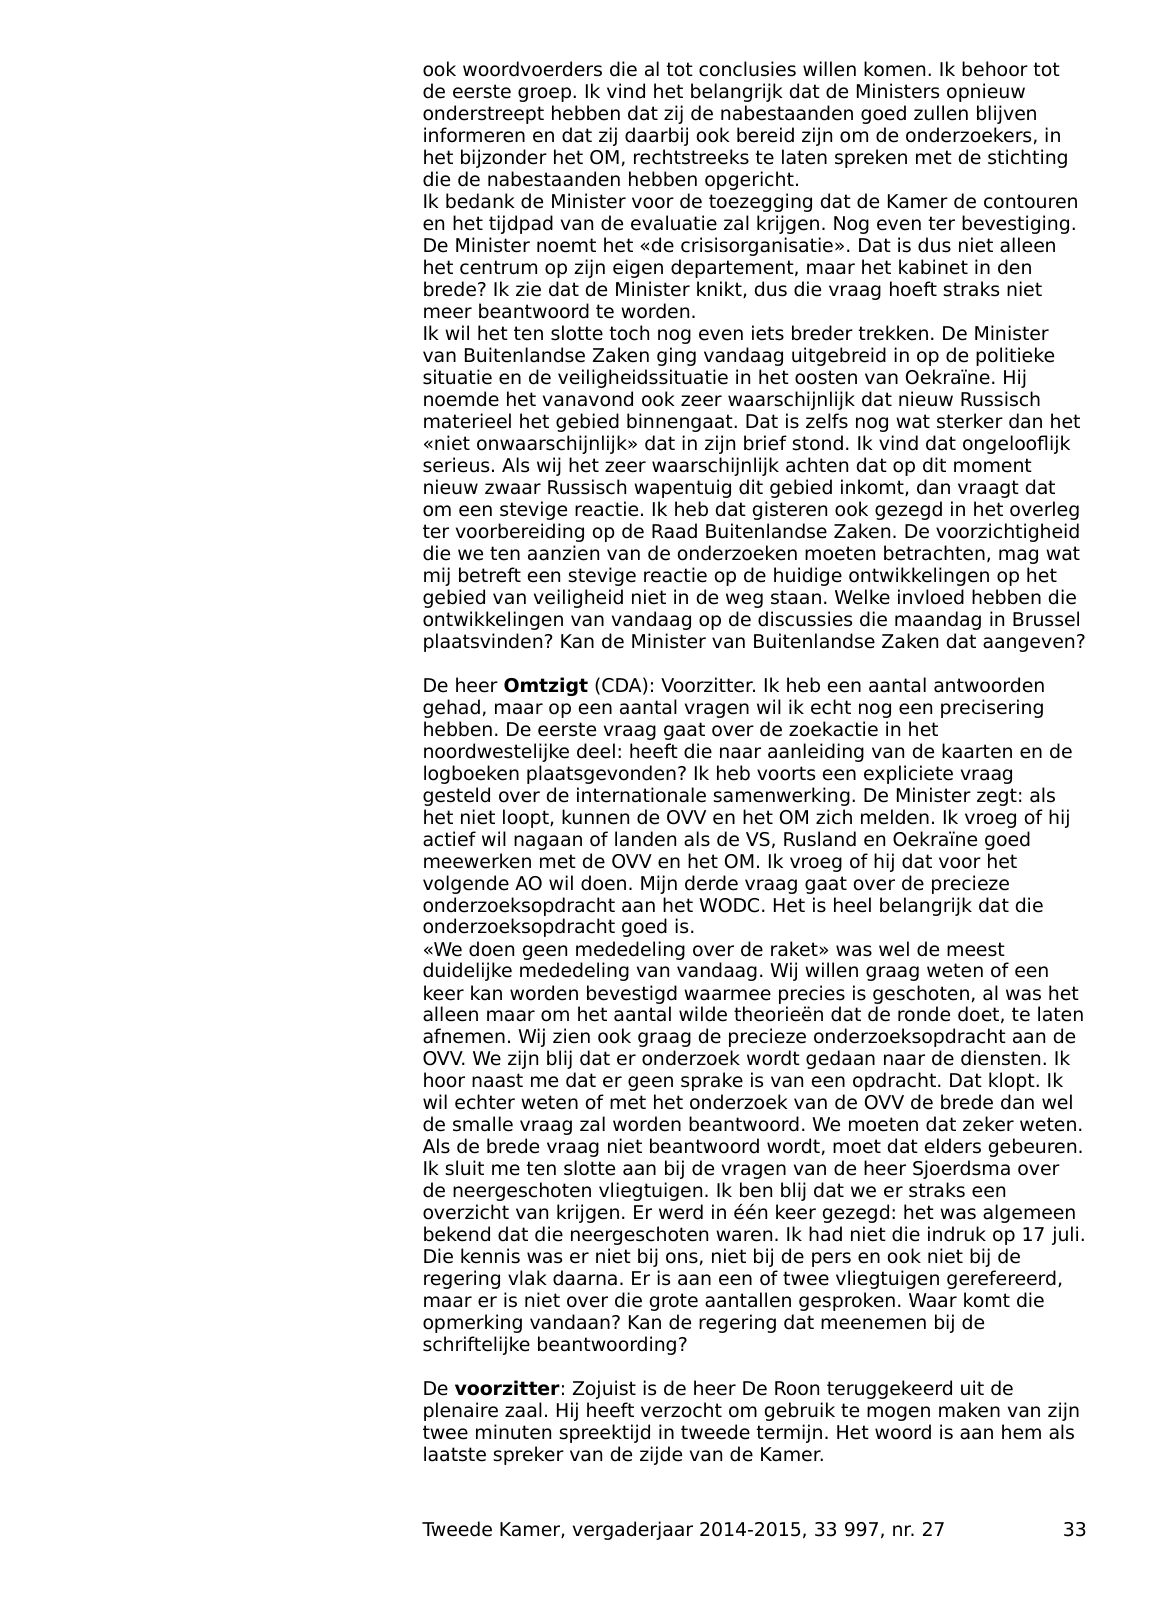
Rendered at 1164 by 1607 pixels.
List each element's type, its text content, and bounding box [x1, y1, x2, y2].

text «We doen geen mededeling over de raket» was wel de meest duidelijke mededeling van vandaag. Wij willen graag weten of een keer kan worden bevestigd waarmee precies is geschoten, al was het alleen maar om het aantal wilde theorieën dat de ronde doet, te laten afnemen. Wij zien ook graag de precieze onderzoeksopdracht aan de OVV. We zijn blij dat er onderzoek wordt gedaan naar de diensten. Ik hoor naast me dat er geen sprake is van een opdracht. Dat klopt. Ik wil echter weten of met het onderzoek van de OVV de brede dan wel de smalle vraag zal worden beantwoord. We moeten dat zeker weten. Als de brede vraag niet beantwoord wordt, moet dat elders gebeuren. [422, 938, 1087, 1158]
text Ik bedank de Minister voor de toezegging dat de Kamer de contouren en het tijdpad van de evaluatie zal krijgen. Nog even ter bevestiging. De Minister noemt het «de crisisorganisatie». Dat is dus niet alleen het centrum op zijn eigen departement, maar het kabinet in den brede? Ik zie dat de Minister knikt, dus die vraag hoeft straks niet meer beantwoord te worden. [422, 191, 1087, 323]
text Ik wil het ten slotte toch nog even iets breder trekken. De Minister van Buitenlandse Zaken ging vandaag uitgebreid in op de politieke situatie en de veiligheidssituatie in het oosten van Oekraïne. Hij noemde het vanavond ook zeer waarschijnlijk dat nieuw Russisch materieel het gebied binnengaat. Dat is zelfs nog wat sterker dan het «niet onwaarschijnlijk» dat in zijn brief stond. Ik vind dat ongelooflijk serieus. Als wij het zeer waarschijnlijk achten dat op dit moment nieuw zwaar Russisch wapentuig dit gebied inkomt, dan vraagt dat om een stevige reactie. Ik heb dat gisteren ook gezegd in het overleg ter voorbereiding op de Raad Buitenlandse Zaken. De voorzichtigheid die we ten aanzien van de onderzoeken moeten betrachten, mag wat mij betreft een stevige reactie op de huidige ontwikkelingen op het gebied van veiligheid niet in de weg staan. Welke invloed hebben die ontwikkelingen van vandaag op de discussies die maandag in Brussel plaatsvinden? Kan de Minister van Buitenlandse Zaken dat aangeven? [422, 323, 1087, 652]
text Ik sluit me ten slotte aan bij de vragen van de heer Sjoerdsma over de neergeschoten vliegtuigen. Ik ben blij dat we er straks een overzicht van krijgen. Er werd in één keer gezegd: het was algemeen bekend dat die neergeschoten waren. Ik had niet die indruk op 17 juli. Die kennis was er niet bij ons, niet bij de pers en ook niet bij de regering vlak daarna. Er is aan een of twee vliegtuigen gerefereerd, maar er is niet over die grote aantallen gesproken. Waar komt die opmerking vandaan? Kan de regering dat meenemen bij de schriftelijke beantwoording? [422, 1158, 1087, 1356]
text ook woordvoerders die al tot conclusies willen komen. Ik behoor tot de eerste groep. Ik vind het belangrijk dat de Ministers opnieuw onderstreept hebben dat zij de nabestaanden goed zullen blijven informeren en dat zij daarbij ook bereid zijn om de onderzoekers, in het bijzonder het OM, rechtstreeks te laten spreken met de stichting die de nabestaanden hebben opgericht. [422, 59, 1087, 191]
text De voorzitter: Zojuist is de heer De Roon teruggekeerd uit de plenaire zaal. Hij heeft verzocht om gebruik te mogen maken van zijn twee minuten spreektijd in tweede termijn. Het woord is aan hem als laatste spreker van de zijde van de Kamer. [422, 1378, 1087, 1466]
text De heer Omtzigt (CDA): Voorzitter. Ik heb een aantal antwoorden gehad, maar op een aantal vragen wil ik echt nog een precisering hebben. De eerste vraag gaat over de zoekactie in het noordwestelijke deel: heeft die naar aanleiding van de kaarten en de logboeken plaatsgevonden? Ik heb voorts een expliciete vraag gesteld over de internationale samenwerking. De Minister zegt: als het niet loopt, kunnen de OVV en het OM zich melden. Ik vroeg of hij actief wil nagaan of landen als de VS, Rusland en Oekraïne goed meewerken met de OVV en het OM. Ik vroeg of hij dat voor het volgende AO wil doen. Mijn derde vraag gaat over de precieze onderzoeksopdracht aan het WODC. Het is heel belangrijk dat die onderzoeksopdracht goed is. [422, 675, 1087, 938]
